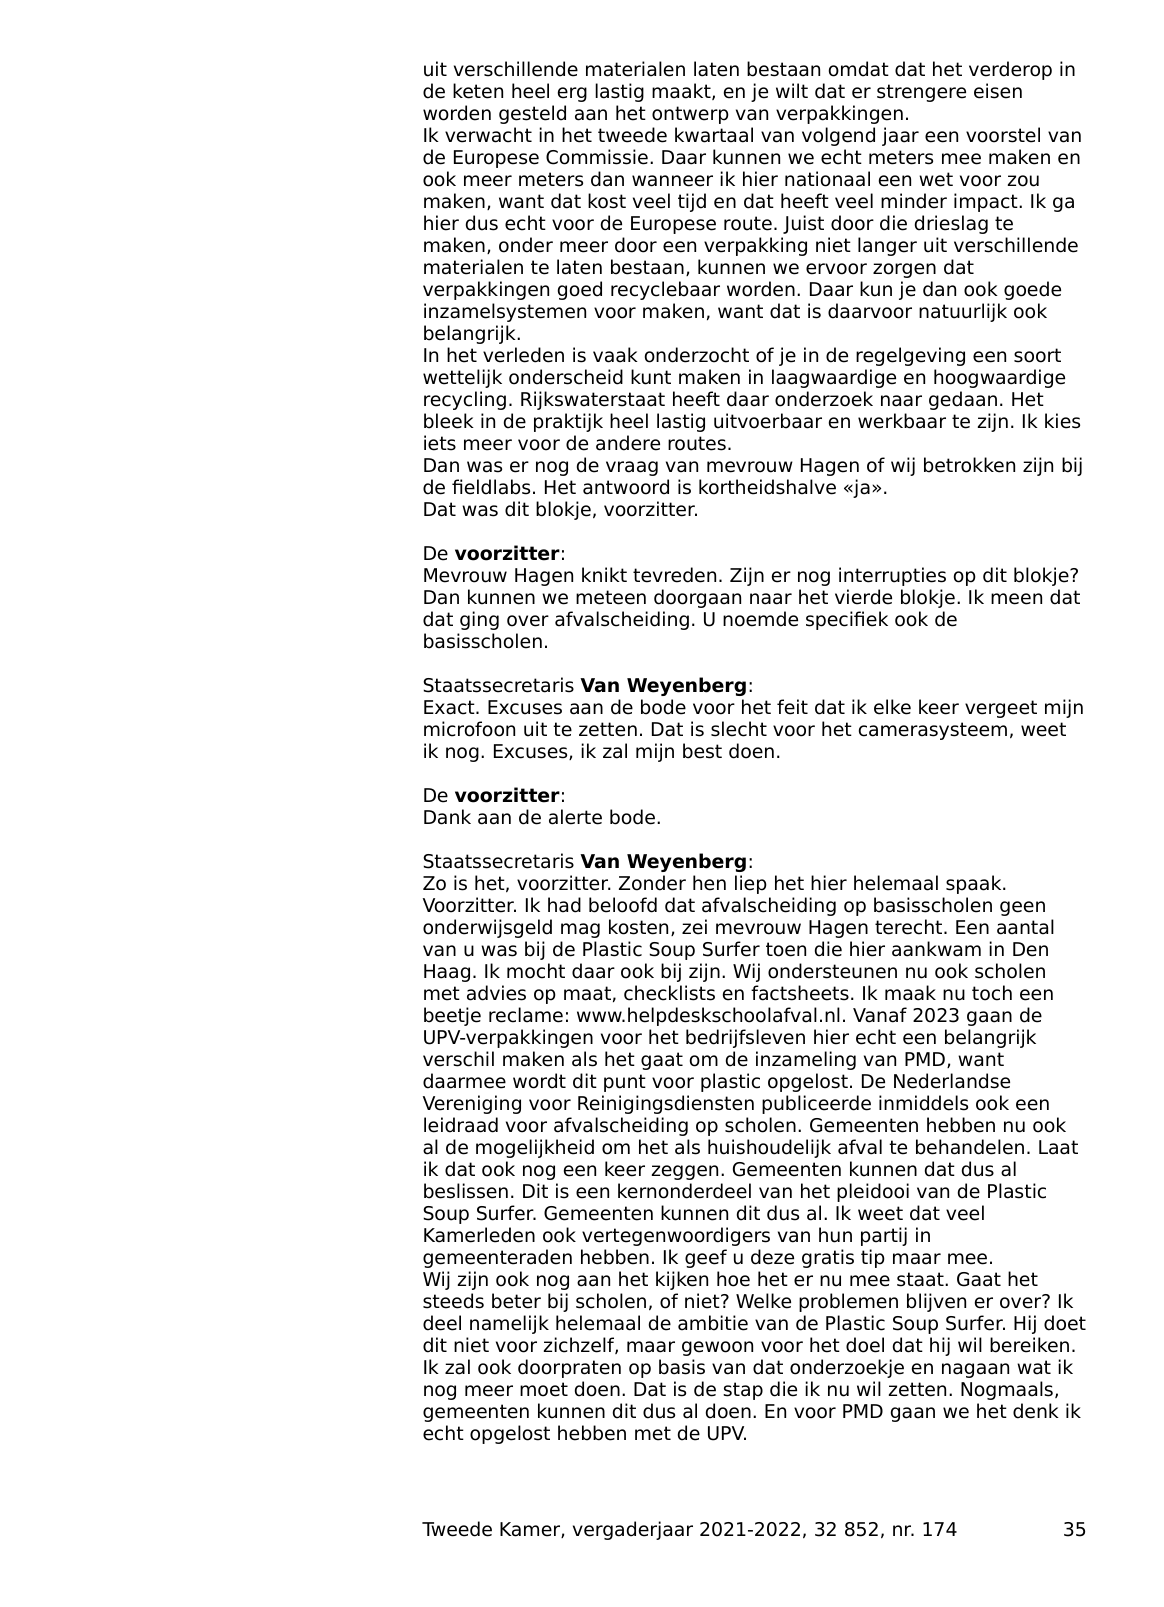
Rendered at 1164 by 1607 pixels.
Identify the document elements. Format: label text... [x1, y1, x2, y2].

text Zo is het, voorzitter. Zonder hen liep het hier helemaal spaak. [422, 873, 1087, 895]
text Dan was er nog de vraag van mevrouw Hagen of wij betrokken zijn bij de fieldlabs. Het antwoord is kortheidshalve «ja». [422, 455, 1087, 499]
text Ik verwacht in het tweede kwartaal van volgend jaar een voorstel van de Europese Commissie. Daar kunnen we echt meters mee maken en ook meer meters dan wanneer ik hier nationaal een wet voor zou maken, want dat kost veel tijd en dat heeft veel minder impact. Ik ga hier dus echt voor de Europese route. Juist door die drieslag te maken, onder meer door een verpakking niet langer uit verschillende materialen te laten bestaan, kunnen we ervoor zorgen dat verpakkingen goed recyclebaar worden. Daar kun je dan ook goede inzamelsystemen voor maken, want dat is daarvoor natuurlijk ook belangrijk. [422, 125, 1087, 345]
text De voorzitter: [422, 785, 1087, 807]
text Mevrouw Hagen knikt tevreden. Zijn er nog interrupties op dit blokje? Dan kunnen we meteen doorgaan naar het vierde blokje. Ik meen dat dat ging over afvalscheiding. U noemde specifiek ook de basisscholen. [422, 565, 1087, 653]
text Voorzitter. Ik had beloofd dat afvalscheiding op basisscholen geen onderwijsgeld mag kosten, zei mevrouw Hagen terecht. Een aantal van u was bij de Plastic Soup Surfer toen die hier aankwam in Den Haag. Ik mocht daar ook bij zijn. Wij ondersteunen nu ook scholen met advies op maat, checklists en factsheets. Ik maak nu toch een beetje reclame: www.helpdeskschoolafval.nl. Vanaf 2023 gaan de UPV-verpakkingen voor het bedrijfsleven hier echt een belangrijk verschil maken als het gaat om de inzameling van PMD, want daarmee wordt dit punt voor plastic opgelost. De Nederlandse Vereniging voor Reinigingsdiensten publiceerde inmiddels ook een leidraad voor afvalscheiding op scholen. Gemeenten hebben nu ook al de mogelijkheid om het als huishoudelijk afval te behandelen. Laat ik dat ook nog een keer zeggen. Gemeenten kunnen dat dus al beslissen. Dit is een kernonderdeel van het pleidooi van de Plastic Soup Surfer. Gemeenten kunnen dit dus al. Ik weet dat veel Kamerleden ook vertegenwoordigers van hun partij in gemeenteraden hebben. Ik geef u deze gratis tip maar mee. [422, 895, 1087, 1269]
text Dank aan de alerte bode. [422, 807, 1087, 829]
text De voorzitter: [422, 543, 1087, 565]
text Exact. Excuses aan de bode voor het feit dat ik elke keer vergeet mijn microfoon uit te zetten. Dat is slecht voor het camerasysteem, weet ik nog. Excuses, ik zal mijn best doen. [422, 697, 1087, 763]
text Wij zijn ook nog aan het kijken hoe het er nu mee staat. Gaat het steeds beter bij scholen, of niet? Welke problemen blijven er over? Ik deel namelijk helemaal de ambitie van de Plastic Soup Surfer. Hij doet dit niet voor zichzelf, maar gewoon voor het doel dat hij wil bereiken. Ik zal ook doorpraten op basis van dat onderzoekje en nagaan wat ik nog meer moet doen. Dat is de stap die ik nu wil zetten. Nogmaals, gemeenten kunnen dit dus al doen. En voor PMD gaan we het denk ik echt opgelost hebben met de UPV. [422, 1269, 1087, 1444]
text Dat was dit blokje, voorzitter. [422, 499, 1087, 521]
text In het verleden is vaak onderzocht of je in de regelgeving een soort wettelijk onderscheid kunt maken in laagwaardige en hoogwaardige recycling. Rijkswaterstaat heeft daar onderzoek naar gedaan. Het bleek in de praktijk heel lastig uitvoerbaar en werkbaar te zijn. Ik kies iets meer voor de andere routes. [422, 345, 1087, 455]
text Staatssecretaris Van Weyenberg: [422, 851, 1087, 873]
text Staatssecretaris Van Weyenberg: [422, 675, 1087, 697]
text uit verschillende materialen laten bestaan omdat dat het verderop in de keten heel erg lastig maakt, en je wilt dat er strengere eisen worden gesteld aan het ontwerp van verpakkingen. [422, 59, 1087, 125]
